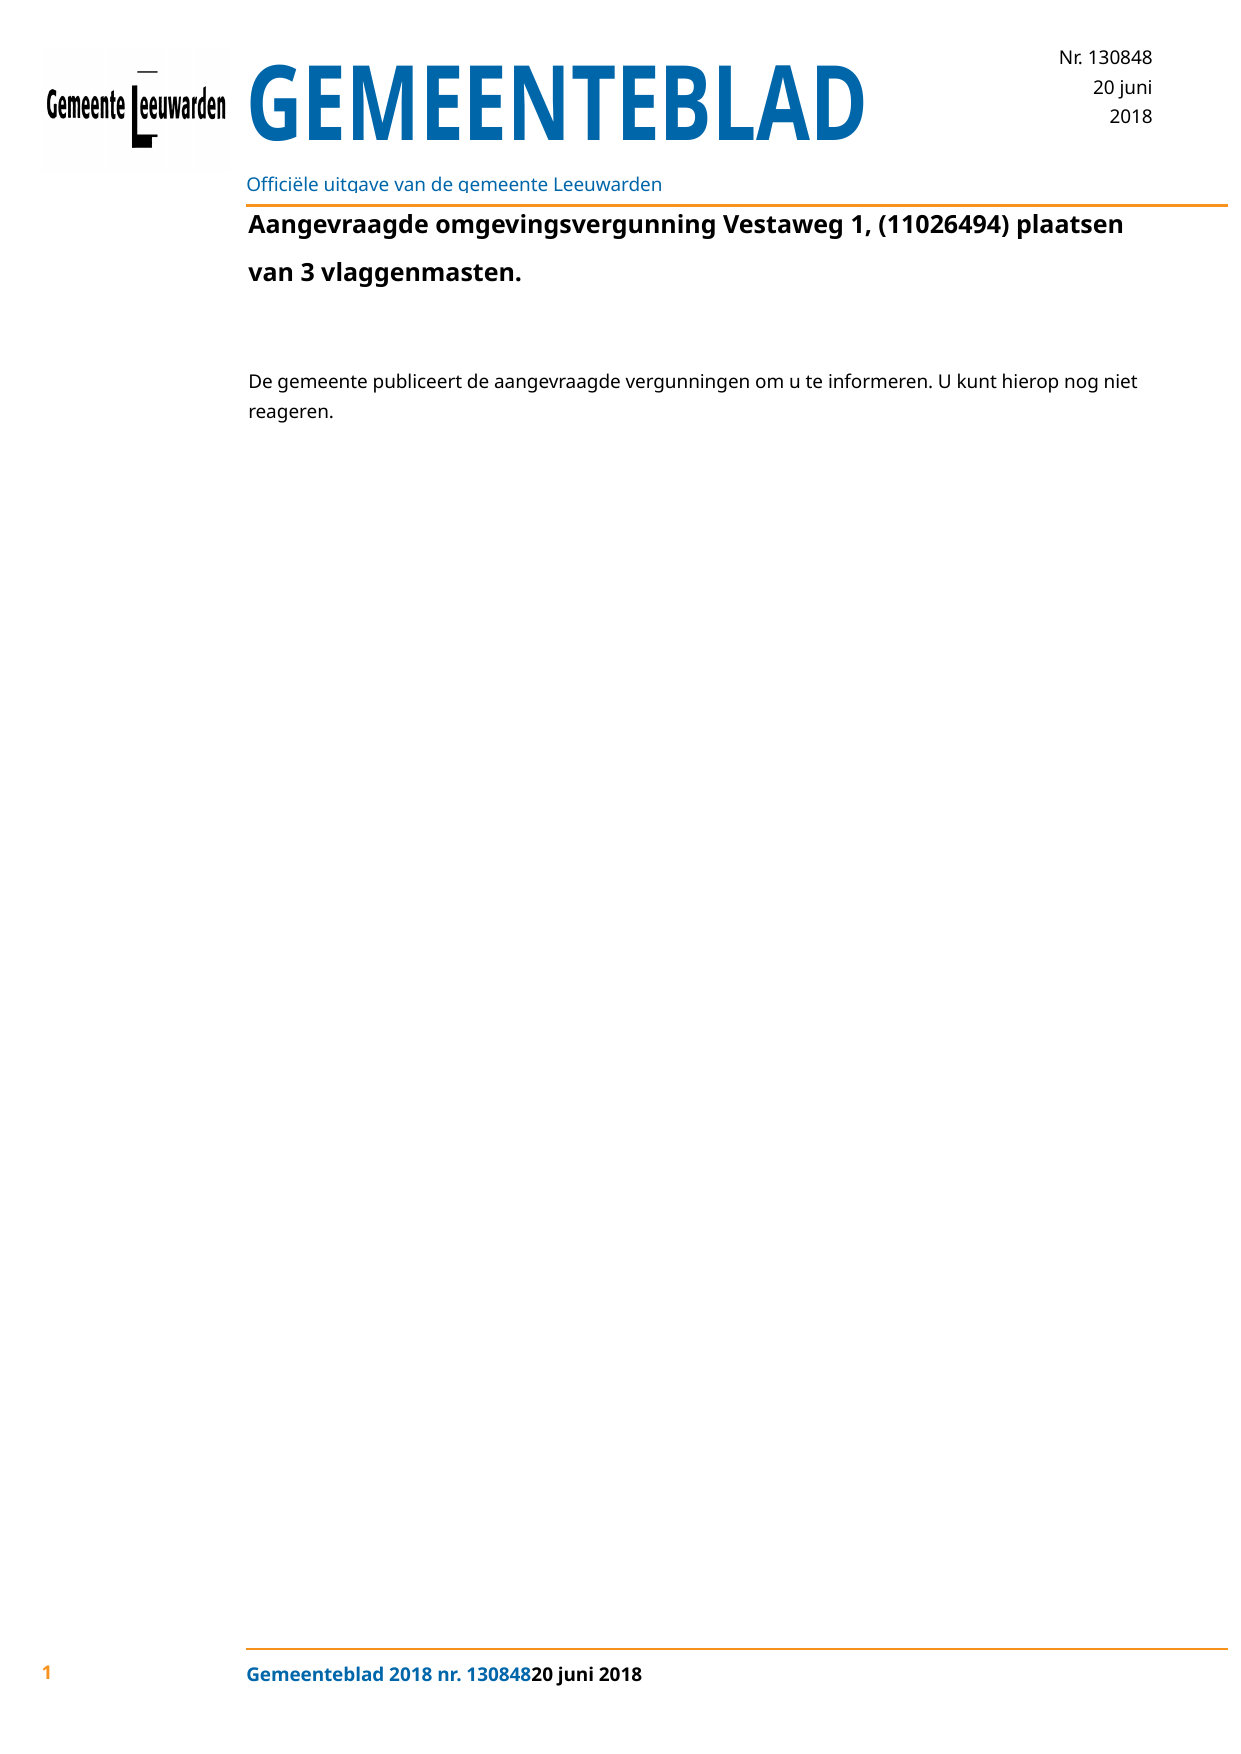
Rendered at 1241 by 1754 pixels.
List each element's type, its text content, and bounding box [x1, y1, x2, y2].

picture [41, 47, 231, 172]
text De gemeente publiceert de aangevraagde vergunningen om u te informeren. U kunt hierop nog niet reageren. [248, 368, 1152, 424]
text Aangevraagde omgevingsvergunning Vestaweg 1, (11026494) plaatsen van 3 vlaggenmasten. [248, 207, 1152, 288]
